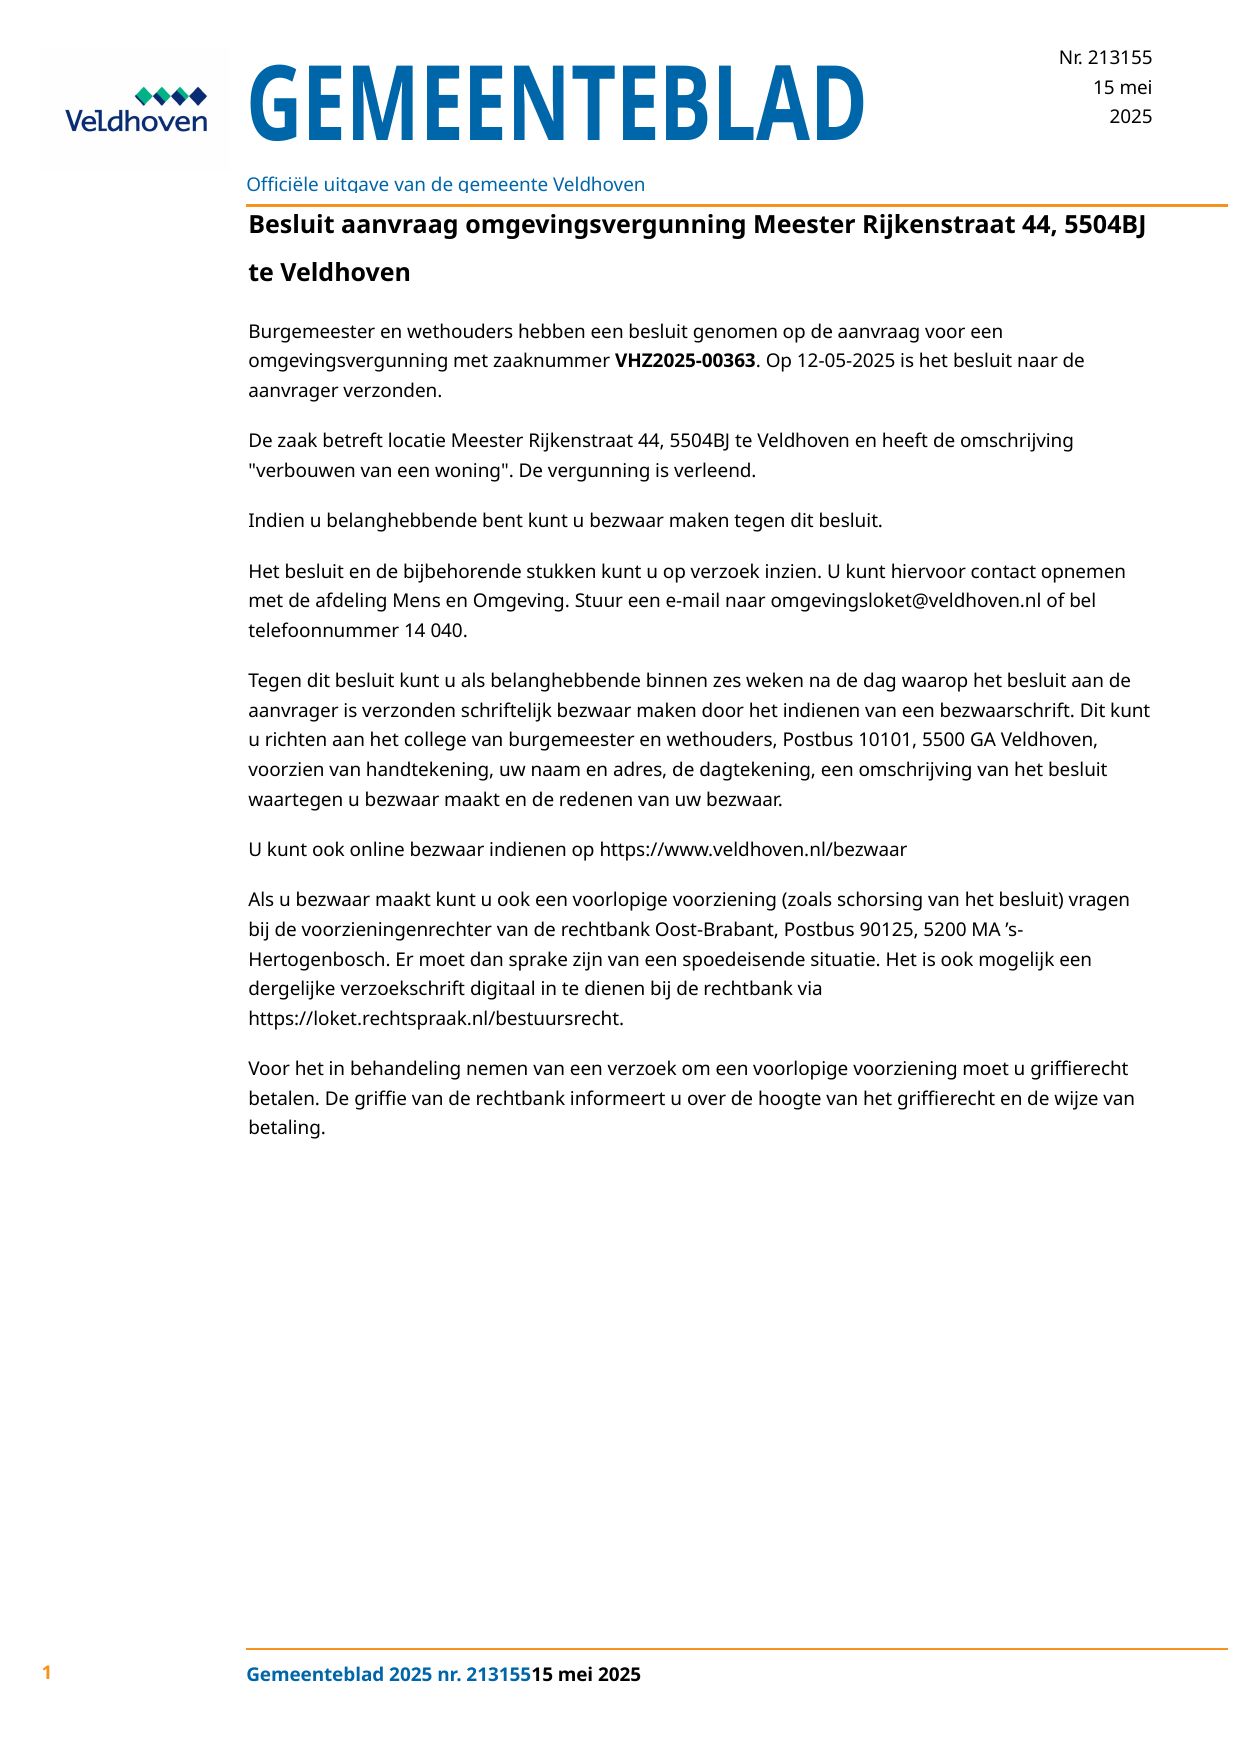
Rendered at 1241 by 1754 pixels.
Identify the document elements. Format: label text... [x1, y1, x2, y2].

text De zaak betreft locatie Meester Rijkenstraat 44, 5504BJ te Veldhoven en heeft de omschrijving "verbouwen van een woning". De vergunning is verleend. [248, 427, 1152, 483]
text Als u bezwaar maakt kunt u ook een voorlopige voorziening (zoals schorsing van het besluit) vragen bij de voorzieningenrechter van de rechtbank Oost-Brabant, Postbus 90125, 5200 MA ’s-Hertogenbosch. Er moet dan sprake zijn van een spoedeisende situatie. Het is ook mogelijk een dergelijke verzoekschrift digitaal in te dienen bij de rechtbank via https://loket.rechtspraak.nl/bestuursrecht. [248, 887, 1152, 1031]
text Het besluit en de bijbehorende stukken kunt u op verzoek inzien. U kunt hiervoor contact opnemen met de afdeling Mens en Omgeving. Stuur een e-mail naar omgevingsloket@veldhoven.nl of bel telefoonnummer 14 040. [248, 558, 1152, 643]
text U kunt ook online bezwaar indienen op https://www.veldhoven.nl/bezwaar [248, 836, 1152, 862]
text Burgemeester en wethouders hebben een besluit genomen op de aanvraag voor een omgevingsvergunning met zaaknummer VHZ2025-00363. Op 12-05-2025 is het besluit naar de aanvrager verzonden. [248, 318, 1152, 403]
text Indien u belanghebbende bent kunt u bezwaar maken tegen dit besluit. [248, 507, 1152, 533]
text Besluit aanvraag omgevingsvergunning Meester Rijkenstraat 44, 5504BJ te Veldhoven [248, 207, 1152, 288]
text Voor het in behandeling nemen van een verzoek om een voorlopige voorziening moet u griffierecht betalen. De griffie van de rechtbank informeert u over de hoogte van het griffierecht en de wijze van betaling. [248, 1055, 1152, 1140]
picture [41, 47, 231, 172]
text Tegen dit besluit kunt u als belanghebbende binnen zes weken na de dag waarop het besluit aan de aanvrager is verzonden schriftelijk bezwaar maken door het indienen van een bezwaarschrift. Dit kunt u richten aan het college van burgemeester en wethouders, Postbus 10101, 5500 GA Veldhoven, voorzien van handtekening, uw naam en adres, de dagtekening, een omschrijving van het besluit waartegen u bezwaar maakt en de redenen van uw bezwaar. [248, 667, 1152, 812]
